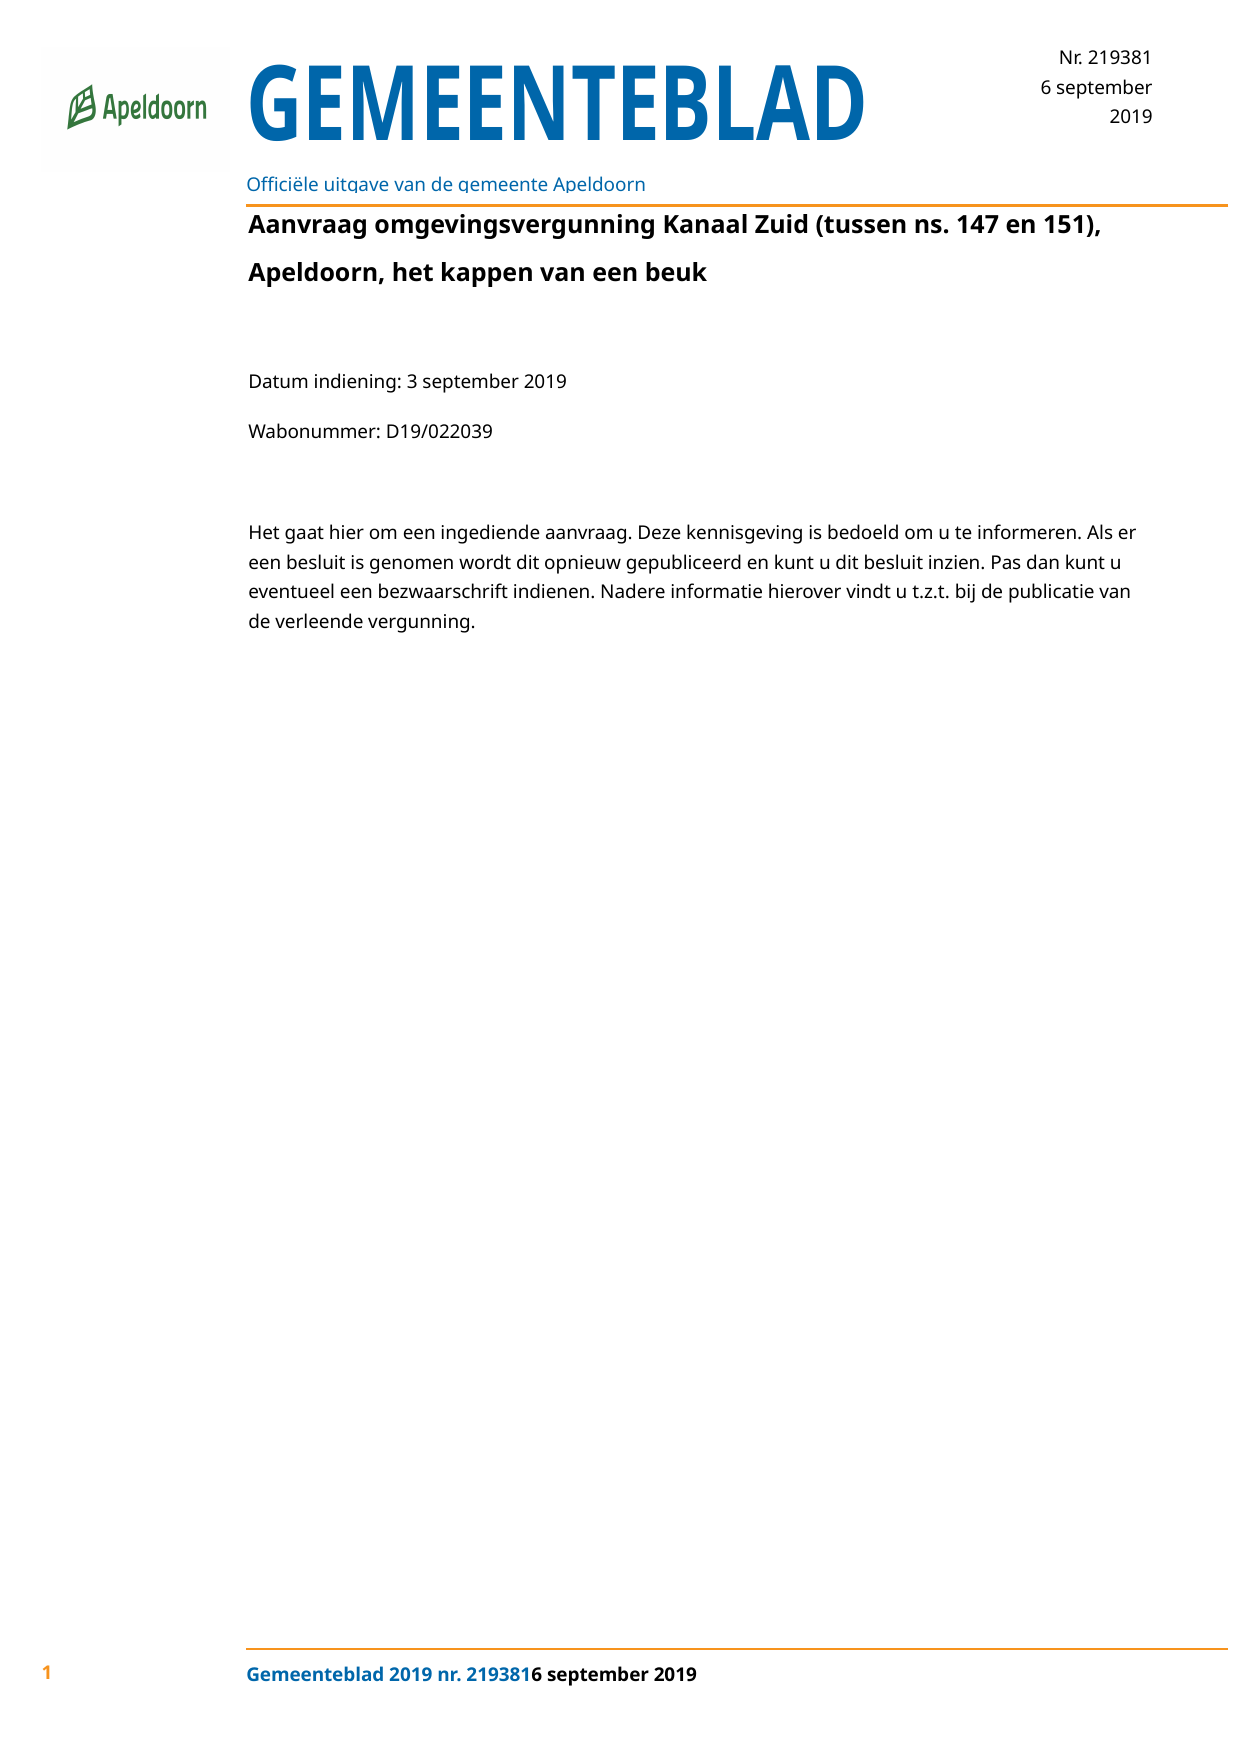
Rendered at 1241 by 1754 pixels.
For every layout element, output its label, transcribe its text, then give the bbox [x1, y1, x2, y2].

picture [41, 47, 231, 172]
text Aanvraag omgevingsvergunning Kanaal Zuid (tussen ns. 147 en 151), Apeldoorn, het kappen van een beuk [248, 207, 1152, 288]
text Wabonummer: D19/022039 [248, 419, 1152, 444]
text Het gaat hier om een ingediende aanvraag. Deze kennisgeving is bedoeld om u te informeren. Als er een besluit is genomen wordt dit opnieuw gepubliceerd en kunt u dit besluit inzien. Pas dan kunt u eventueel een bezwaarschrift indienen. Nadere informatie hierover vindt u t.z.t. bij de publicatie van de verleende vergunning. [248, 519, 1152, 634]
text Datum indiening: 3 september 2019 [248, 368, 1152, 394]
